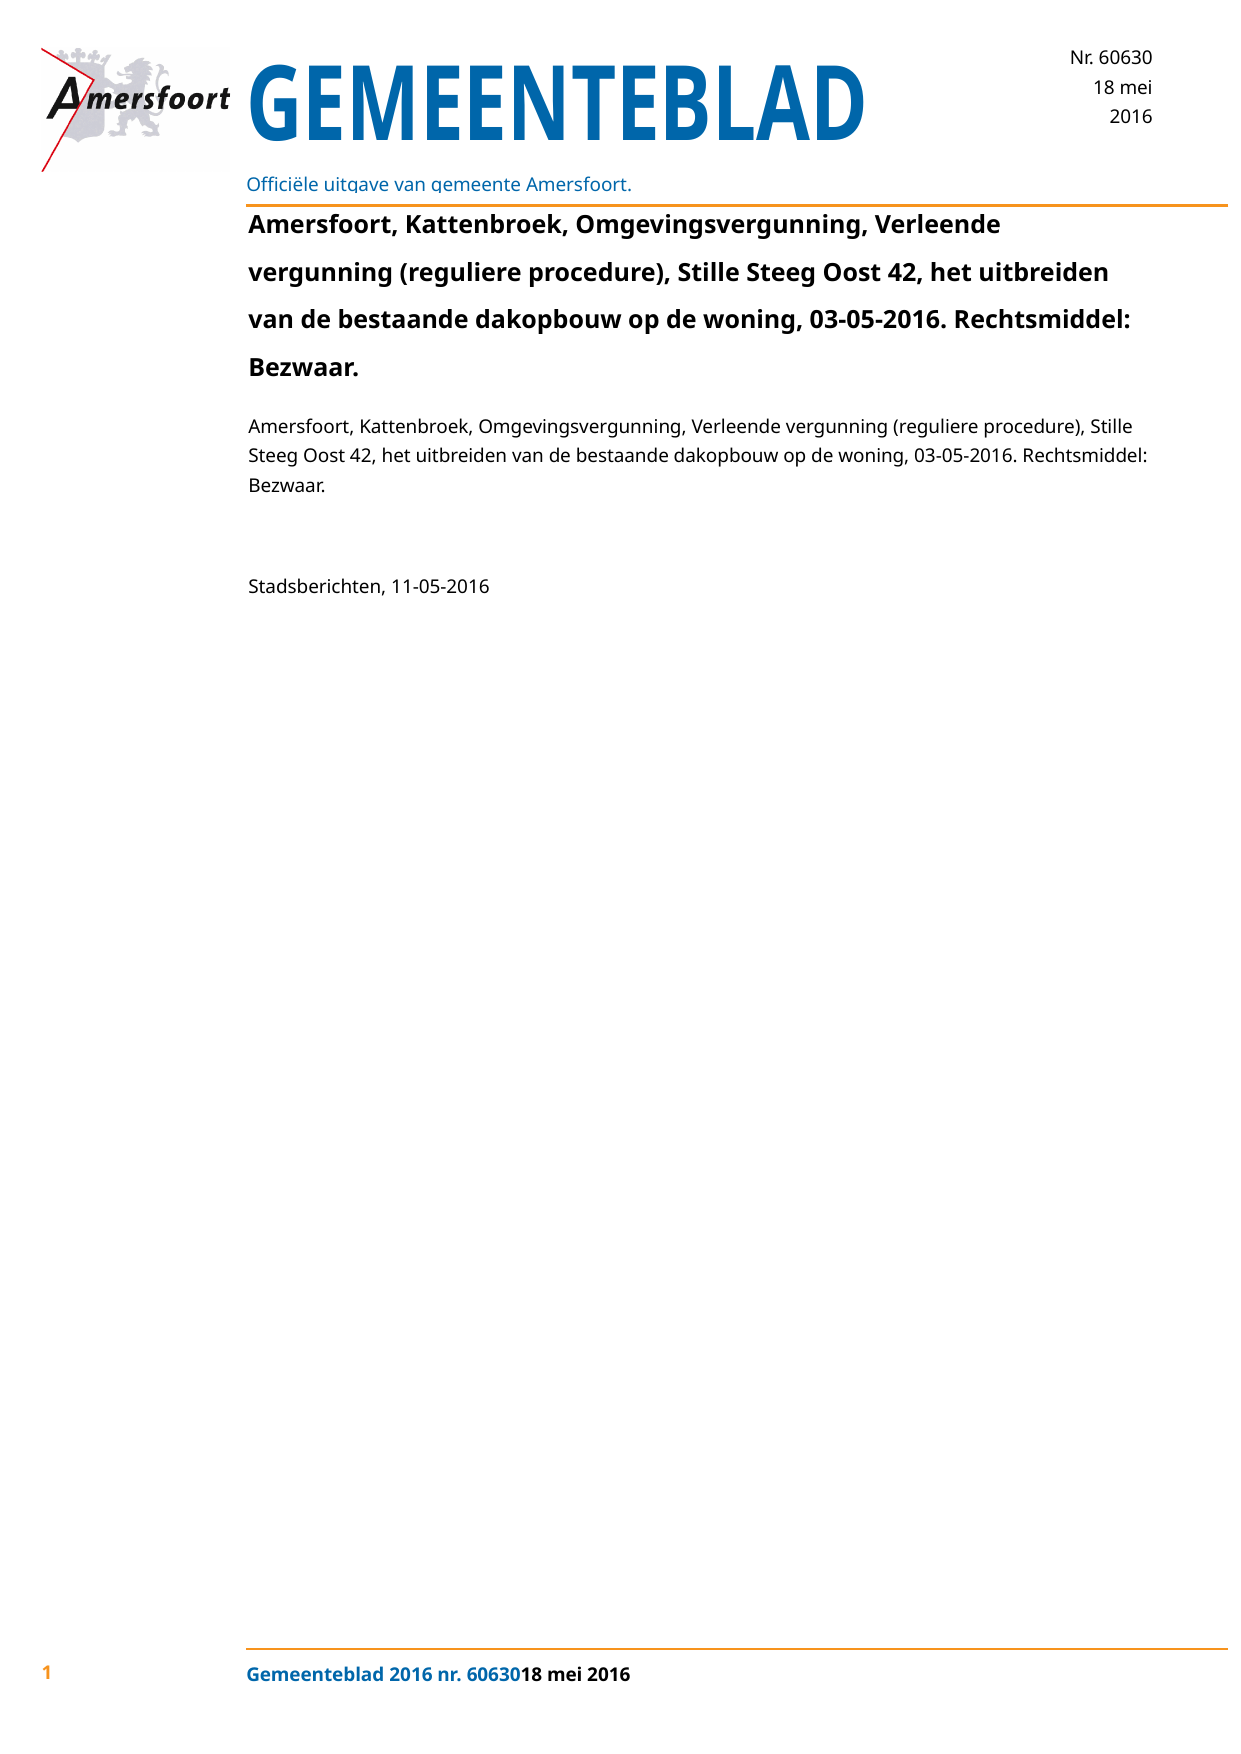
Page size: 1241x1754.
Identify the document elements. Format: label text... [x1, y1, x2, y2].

text Amersfoort, Kattenbroek, Omgevingsvergunning, Verleende vergunning (reguliere procedure), Stille Steeg Oost 42, het uitbreiden van de bestaande dakopbouw op de woning, 03-05-2016. Rechtsmiddel: Bezwaar. [248, 413, 1152, 498]
text Stadsberichten, 11-05-2016 [248, 573, 1152, 599]
text Amersfoort, Kattenbroek, Omgevingsvergunning, Verleende vergunning (reguliere procedure), Stille Steeg Oost 42, het uitbreiden van de bestaande dakopbouw op de woning, 03-05-2016. Rechtsmiddel: Bezwaar. [248, 207, 1152, 384]
picture [41, 47, 231, 172]
